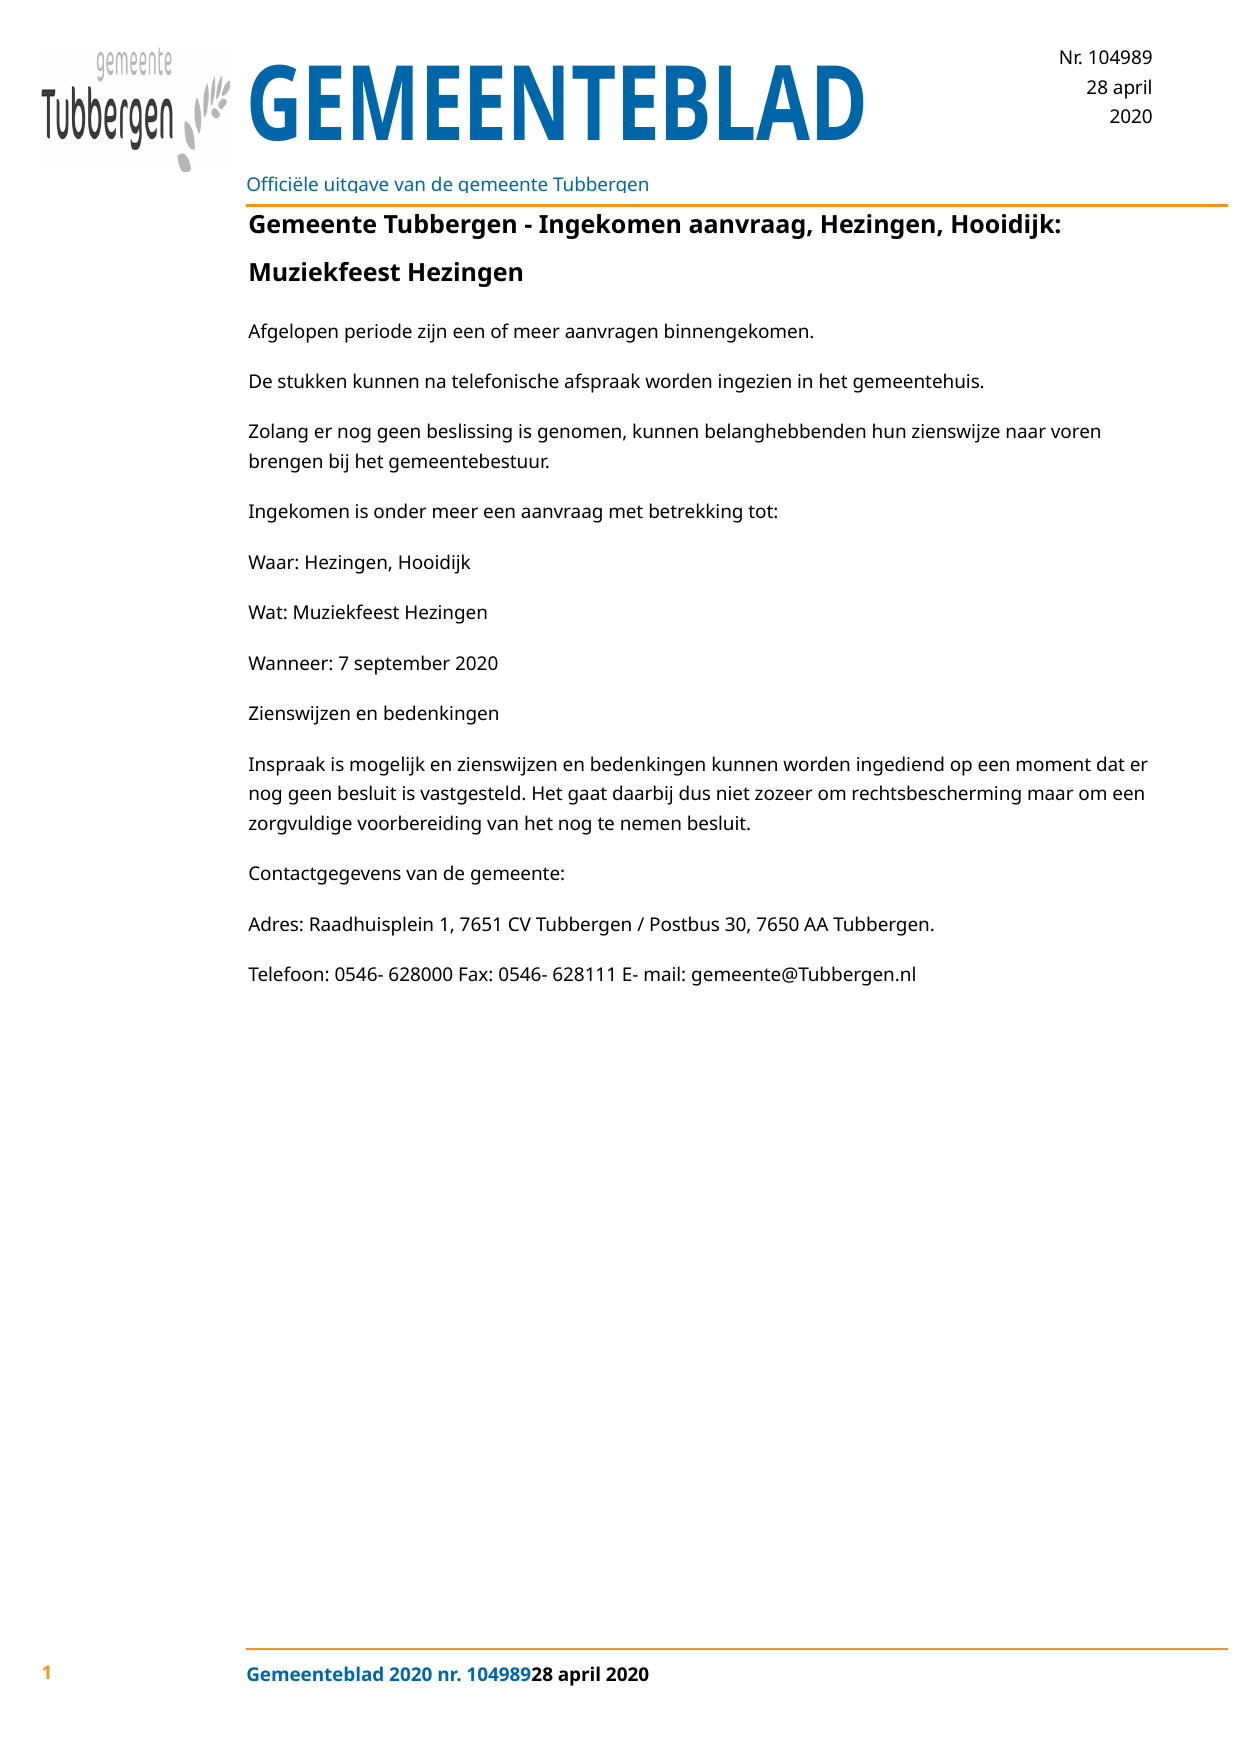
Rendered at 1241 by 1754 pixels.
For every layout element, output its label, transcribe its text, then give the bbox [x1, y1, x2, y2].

text Gemeente Tubbergen - Ingekomen aanvraag, Hezingen, Hooidijk: Muziekfeest Hezingen [248, 207, 1152, 288]
text Wat: Muziekfeest Hezingen [248, 599, 1152, 625]
text Zienswijzen en bedenkingen [248, 700, 1152, 726]
text Telefoon: 0546- 628000 Fax: 0546- 628111 E- mail: gemeente@Tubbergen.nl [248, 961, 1152, 987]
text Afgelopen periode zijn een of meer aanvragen binnengekomen. [248, 318, 1152, 344]
text Wanneer: 7 september 2020 [248, 650, 1152, 676]
text Zolang er nog geen beslissing is genomen, kunnen belanghebbenden hun zienswijze naar voren brengen bij het gemeentebestuur. [248, 419, 1152, 474]
text Adres: Raadhuisplein 1, 7651 CV Tubbergen / Postbus 30, 7650 AA Tubbergen. [248, 911, 1152, 937]
text Contactgegevens van de gemeente: [248, 860, 1152, 886]
text De stukken kunnen na telefonische afspraak worden ingezien in het gemeentehuis. [248, 368, 1152, 394]
picture [41, 47, 231, 172]
text Waar: Hezingen, Hooidijk [248, 549, 1152, 575]
text Ingekomen is onder meer een aanvraag met betrekking tot: [248, 499, 1152, 524]
text Inspraak is mogelijk en zienswijzen en bedenkingen kunnen worden ingediend op een moment dat er nog geen besluit is vastgesteld. Het gaat daarbij dus niet zozeer om rechtsbescherming maar om een zorgvuldige voorbereiding van het nog te nemen besluit. [248, 751, 1152, 836]
